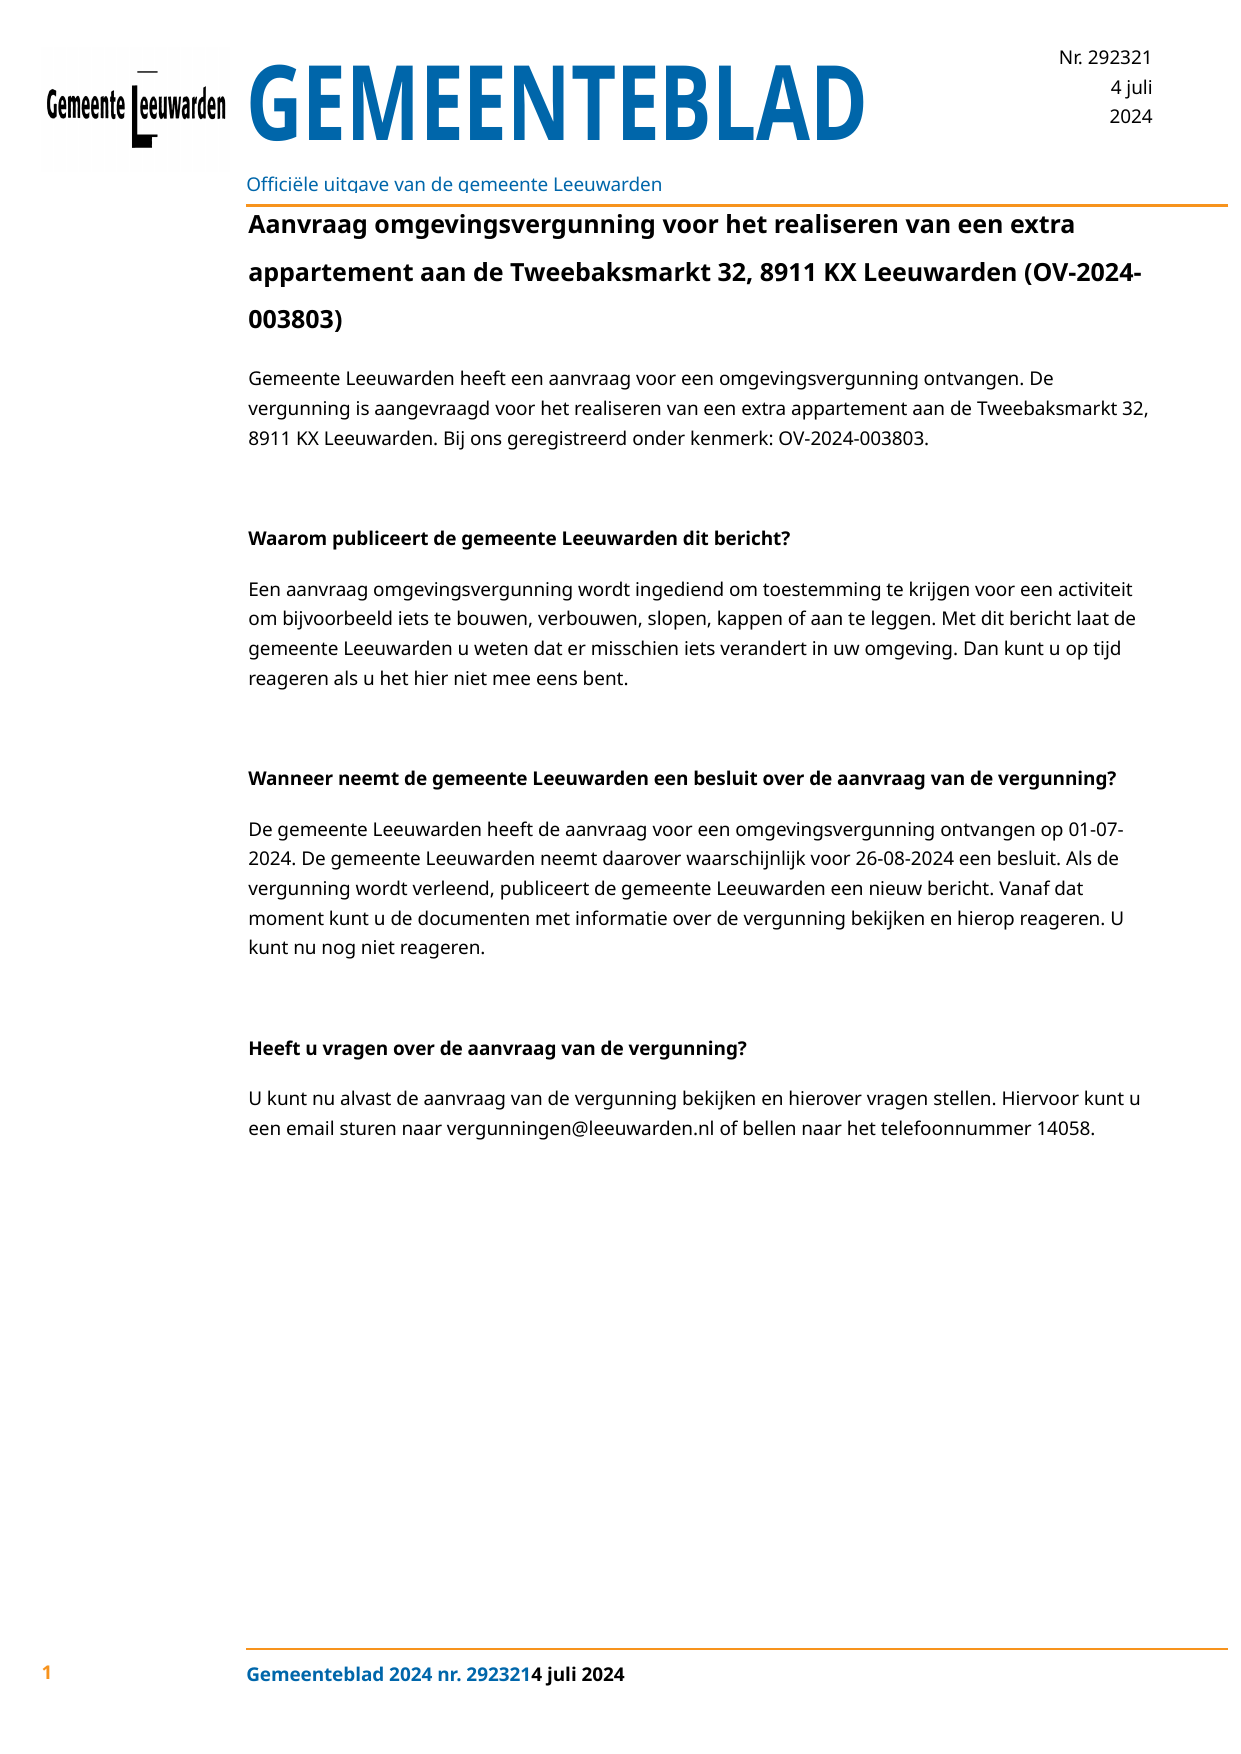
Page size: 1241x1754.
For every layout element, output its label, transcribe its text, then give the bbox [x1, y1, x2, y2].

text Waarom publiceert de gemeente Leeuwarden dit bericht? [248, 526, 1152, 551]
text Heeft u vragen over de aanvraag van de vergunning? [248, 1035, 1152, 1061]
text Wanneer neemt de gemeente Leeuwarden een besluit over de aanvraag van de vergunning? [248, 766, 1152, 791]
picture [41, 47, 231, 172]
text Aanvraag omgevingsvergunning voor het realiseren van een extra appartement aan de Tweebaksmarkt 32, 8911 KX Leeuwarden (OV-2024-003803) [248, 207, 1152, 336]
text U kunt nu alvast de aanvraag van de vergunning bekijken en hierover vragen stellen. Hiervoor kunt u een email sturen naar vergunningen@leeuwarden.nl of bellen naar het telefoonnummer 14058. [248, 1086, 1152, 1141]
text Gemeente Leeuwarden heeft een aanvraag voor een omgevingsvergunning ontvangen. De vergunning is aangevraagd voor het realiseren van een extra appartement aan de Tweebaksmarkt 32, 8911 KX Leeuwarden. Bij ons geregistreerd onder kenmerk: OV-2024-003803. [248, 366, 1152, 450]
text De gemeente Leeuwarden heeft de aanvraag voor een omgevingsvergunning ontvangen op 01-07-2024. De gemeente Leeuwarden neemt daarover waarschijnlijk voor 26-08-2024 een besluit. Als de vergunning wordt verleend, publiceert de gemeente Leeuwarden een nieuw bericht. Vanaf dat moment kunt u de documenten met informatie over de vergunning bekijken en hierop reageren. U kunt nu nog niet reageren. [248, 816, 1152, 960]
text Een aanvraag omgevingsvergunning wordt ingediend om toestemming te krijgen voor een activiteit om bijvoorbeeld iets te bouwen, verbouwen, slopen, kappen of aan te leggen. Met dit bericht laat de gemeente Leeuwarden u weten dat er misschien iets verandert in uw omgeving. Dan kunt u op tijd reageren als u het hier niet mee eens bent. [248, 576, 1152, 690]
